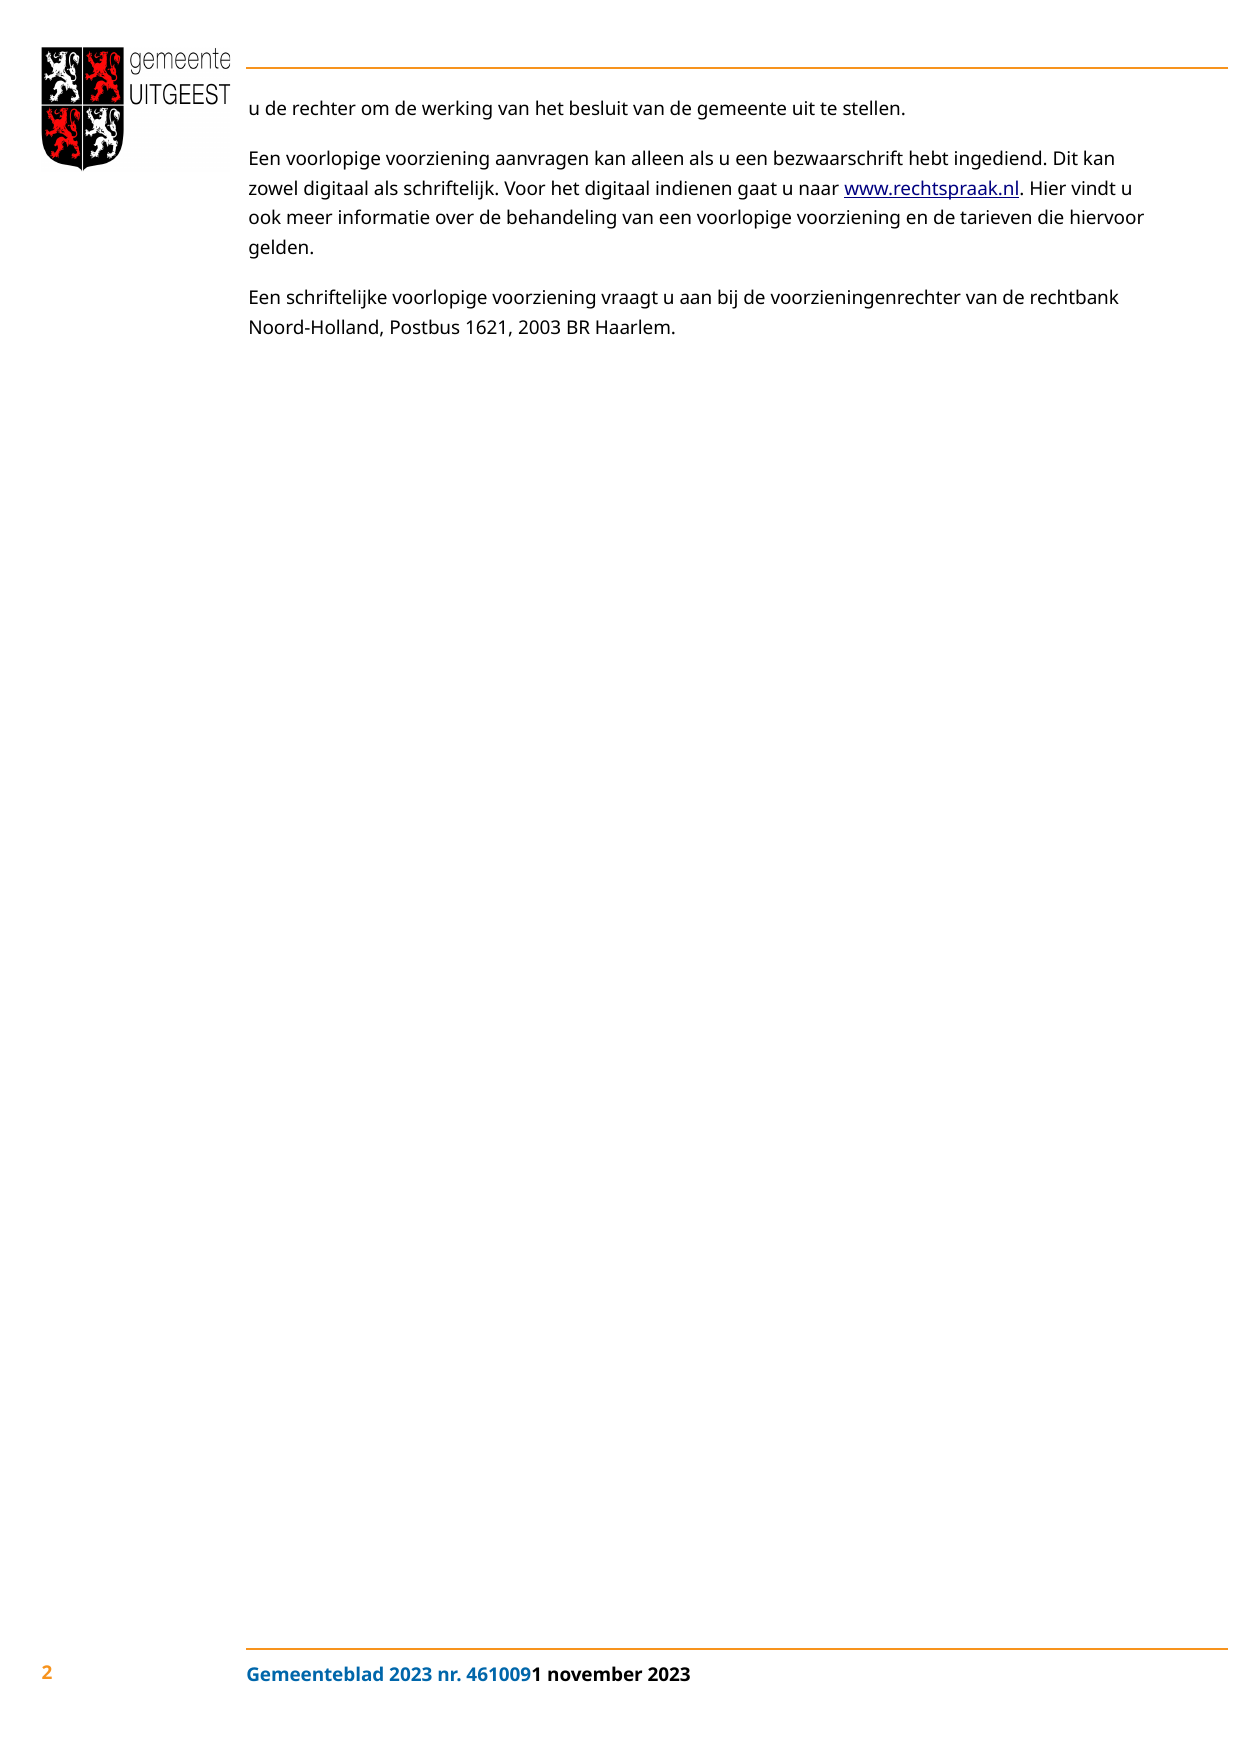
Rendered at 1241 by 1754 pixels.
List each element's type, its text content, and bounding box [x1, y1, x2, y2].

text Een voorlopige voorziening aanvragen kan alleen als u een bezwaarschrift hebt ingediend. Dit kan zowel digitaal als schriftelijk. Voor het digitaal indienen gaat u naar www.rechtspraak.nl. Hier vindt u ook meer informatie over de behandeling van een voorlopige voorziening en de tarieven die hiervoor gelden. [248, 145, 1152, 260]
picture [41, 47, 231, 172]
text Een schriftelijke voorlopige voorziening vraagt u aan bij de voorzieningenrechter van de rechtbank Noord-Holland, Postbus 1621, 2003 BR Haarlem. [248, 284, 1152, 340]
text u de rechter om de werking van het besluit van de gemeente uit te stellen. [248, 95, 1152, 121]
